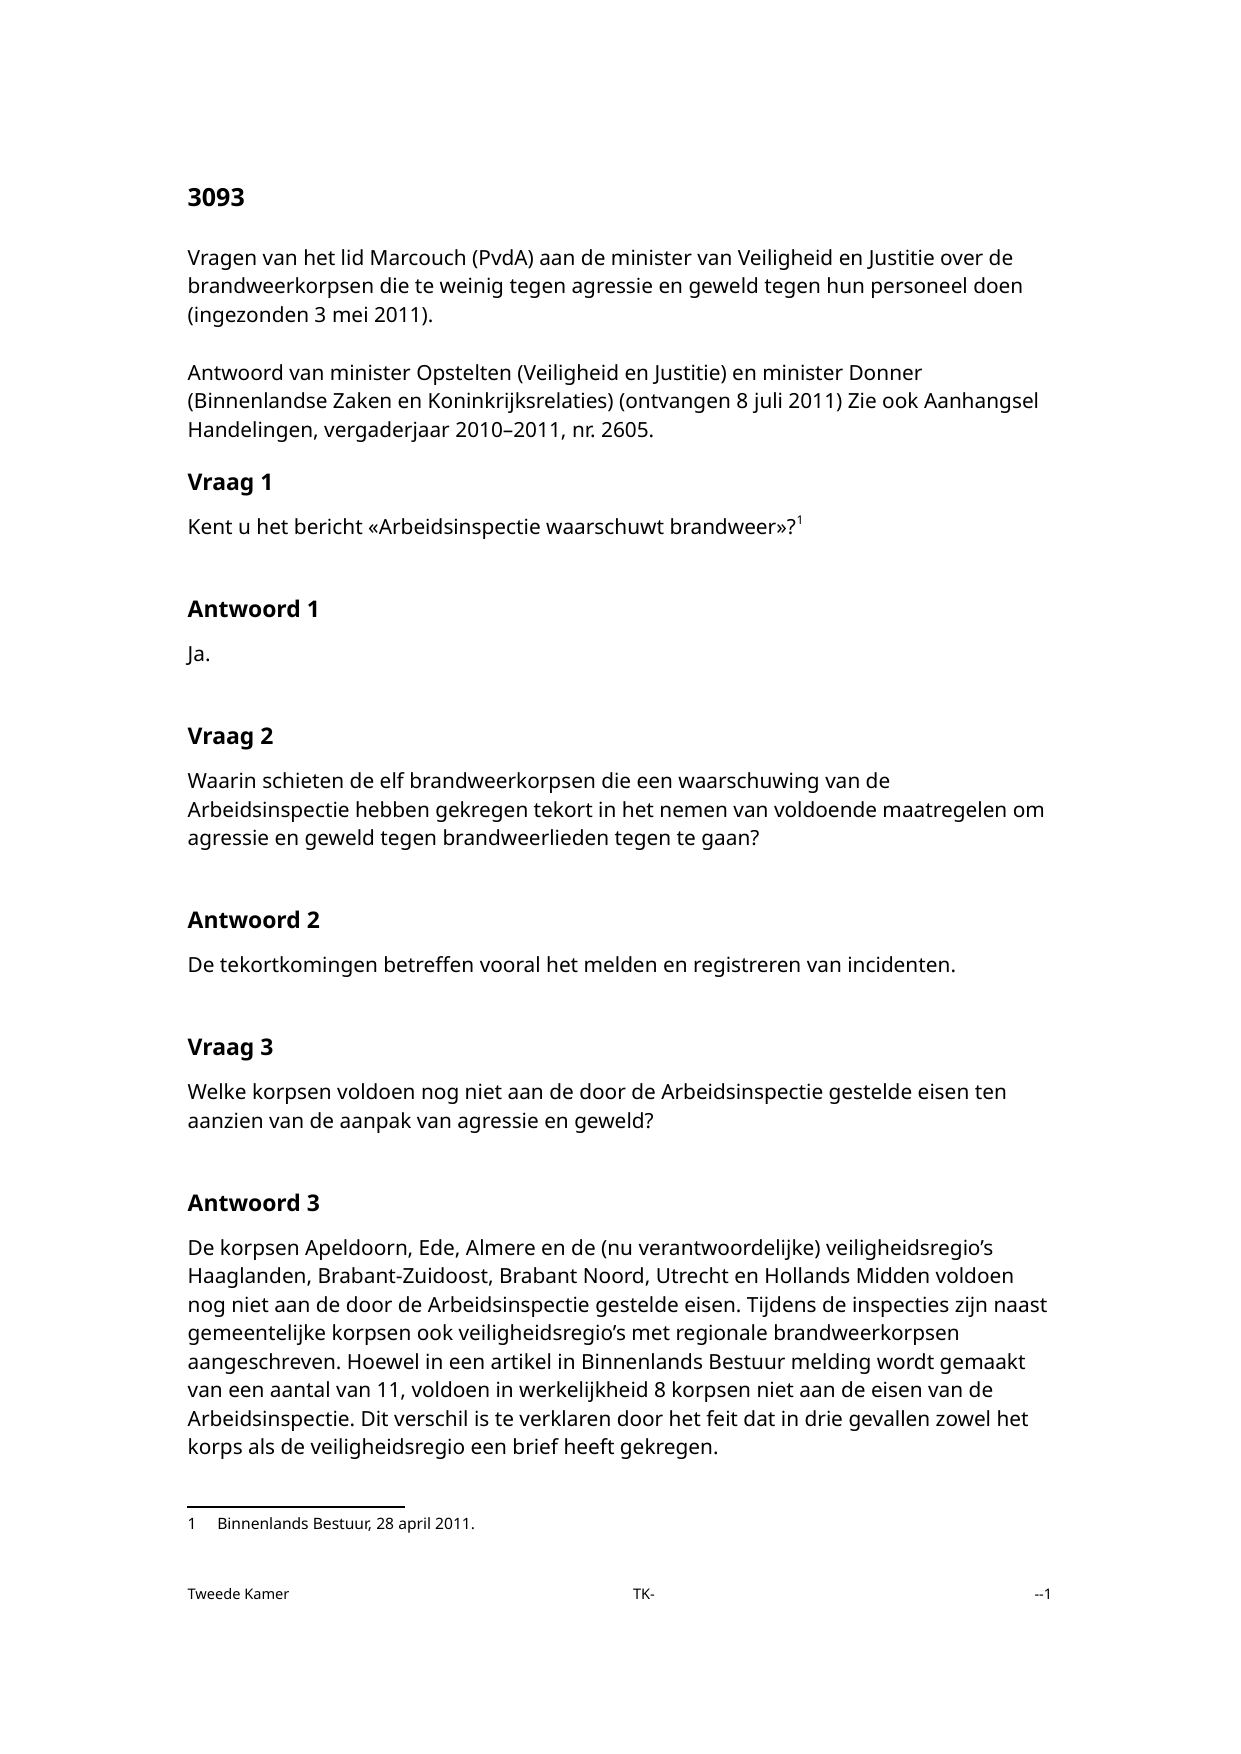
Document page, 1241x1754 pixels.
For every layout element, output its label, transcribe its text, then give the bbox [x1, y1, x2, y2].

text Ja. [187, 639, 1053, 667]
subtitle Antwoord 3 [187, 1187, 1053, 1218]
text Antwoord van minister Opstelten (Veiligheid en Justitie) en minister Donner (Binnenlandse Zaken en Koninkrijksrelaties) (ontvangen 8 juli 2011) Zie ook Aanhangsel Handelingen, vergaderjaar 2010–2011, nr. 2605. [187, 358, 1053, 443]
text 3093 [187, 179, 1053, 213]
subtitle Antwoord 2 [187, 904, 1053, 935]
text Vragen van het lid Marcouch (PvdA) aan de minister van Veiligheid en Justitie over de brandweerkorpsen die te weinig tegen agressie en geweld tegen hun personeel doen (ingezonden 3 mei 2011). [187, 243, 1053, 328]
text De tekortkomingen betreffen vooral het melden en registreren van incidenten. [187, 950, 1053, 979]
subtitle Vraag 3 [187, 1031, 1053, 1062]
subtitle Vraag 1 [187, 466, 1053, 497]
text Waarin schieten de elf brandweerkorpsen die een waarschuwing van de Arbeidsinspectie hebben gekregen tekort in het nemen van voldoende maatregelen om agressie en geweld tegen brandweerlieden tegen te gaan? [187, 766, 1053, 852]
subtitle Vraag 2 [187, 720, 1053, 751]
text De korpsen Apeldoorn, Ede, Almere en de (nu verantwoordelijke) veiligheidsregio’s Haaglanden, Brabant-Zuidoost, Brabant Noord, Utrecht en Hollands Midden voldoen nog niet aan de door de Arbeidsinspectie gestelde eisen. Tijdens de inspecties zijn naast gemeentelijke korpsen ook veiligheidsregio’s met regionale brandweerkorpsen aangeschreven. Hoewel in een artikel in Binnenlands Bestuur melding wordt gemaakt van een aantal van 11, voldoen in werkelijkheid 8 korpsen niet aan de eisen van de Arbeidsinspectie. Dit verschil is te verklaren door het feit dat in drie gevallen zowel het korps als de veiligheidsregio een brief heeft gekregen. [187, 1233, 1053, 1461]
subtitle Antwoord 1 [187, 593, 1053, 624]
text Kent u het bericht «Arbeidsinspectie waarschuwt brandweer»? [187, 512, 1053, 540]
text Welke korpsen voldoen nog niet aan de door de Arbeidsinspectie gestelde eisen ten aanzien van de aanpak van agressie en geweld? [187, 1077, 1053, 1134]
text Binnenlands Bestuur, 28 april 2011. [187, 1506, 1053, 1534]
